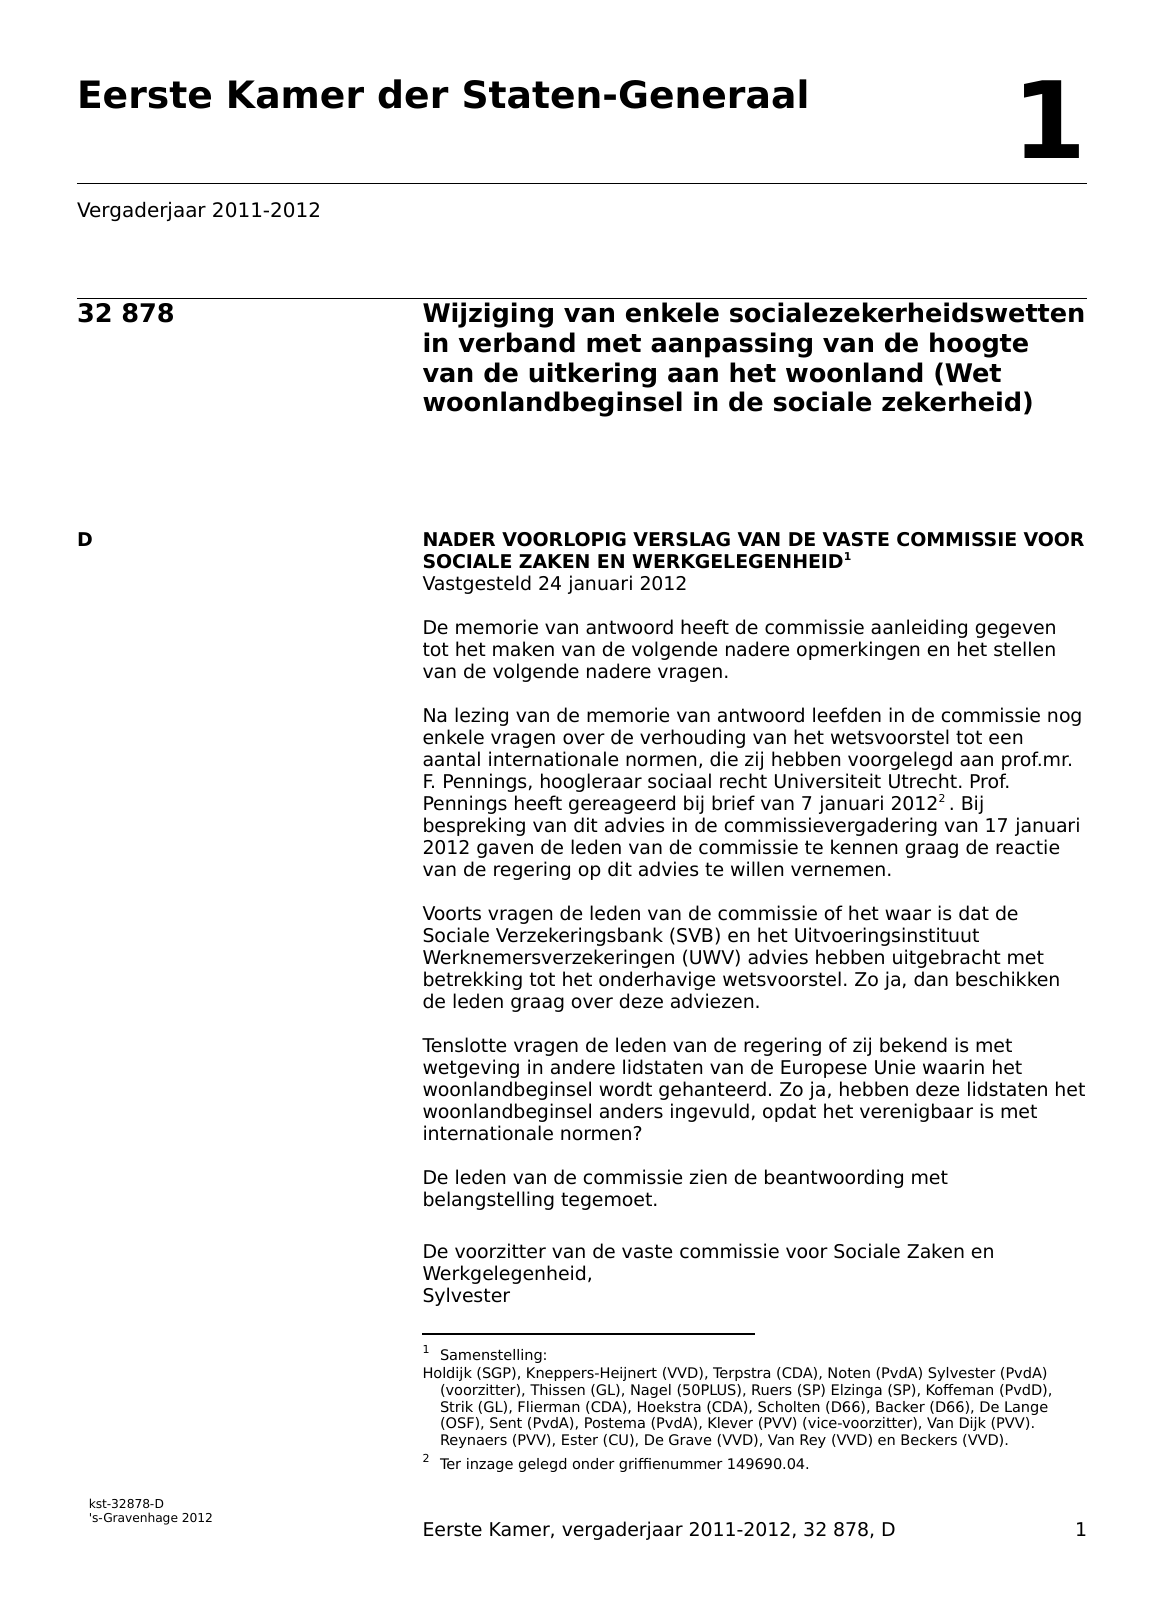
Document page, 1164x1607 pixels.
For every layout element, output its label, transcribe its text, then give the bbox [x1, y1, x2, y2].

text De memorie van antwoord heeft de commissie aanleiding gegeven tot het maken van de volgende nadere opmerkingen en het stellen van de volgende nadere vragen. [422, 617, 1087, 683]
table_header 1 [886, 59, 1087, 183]
text Voorts vragen de leden van de commissie of het waar is dat de Sociale Verzekeringsbank (SVB) en het Uitvoeringsinstituut Werknemersverzekeringen (UWV) advies hebben uitgebracht met betrekking tot het onderhavige wetsvoorstel. Zo ja, dan beschikken de leden graag over deze adviezen. [422, 903, 1087, 1013]
text Vastgesteld 24 januari 2012 [422, 573, 1087, 595]
text De leden van de commissie zien de beantwoording met belangstelling tegemoet. [422, 1167, 1087, 1211]
subtitle D NADER VOORLOPIG VERSLAG VAN DE VASTE COMMISSIE VOOR SOCIALE ZAKEN EN WERKGELEGENHEID [77, 529, 1087, 573]
table_cell Vergaderjaar 2011-2012 [77, 184, 1087, 298]
text Holdijk (SGP), Kneppers-Heijnert (VVD), Terpstra (CDA), Noten (PvdA) Sylvester (PvdA) (voorzitter), Thissen (GL), Nagel (50PLUS), Ruers (SP) Elzinga (SP), Koffeman (PvdD), Strik (GL), Flierman (CDA), Hoekstra (CDA), Scholten (D66), Backer (D66), De Lange (OSF), Sent (PvdA), Postema (PvdA), Klever (PVV) (vice-voorzitter), Van Dijk (PVV). Reynaers (PVV), Ester (CU), De Grave (VVD), Van Rey (VVD) en Beckers (VVD). [422, 1365, 1087, 1449]
text Samenstelling: [422, 1343, 1087, 1365]
table_header Eerste Kamer der Staten-Generaal [77, 59, 886, 183]
text De voorzitter van de vaste commissie voor Sociale Zaken en Werkgelegenheid, Sylvester [422, 1241, 1087, 1307]
subtitle 32 878 Wijziging van enkele socialezekerheidswetten in verband met aanpassing van de hoogte van de uitkering aan het woonland (Wet woonlandbeginsel in de sociale zekerheid) [77, 299, 1087, 418]
text kst-32878-D [88, 1497, 323, 1511]
text Tenslotte vragen de leden van de regering of zij bekend is met wetgeving in andere lidstaten van de Europese Unie waarin het woonlandbeginsel wordt gehanteerd. Zo ja, hebben deze lidstaten het woonlandbeginsel anders ingevuld, opdat het verenigbaar is met internationale normen? [422, 1035, 1087, 1145]
text Na lezing van de memorie van antwoord leefden in de commissie nog enkele vragen over de verhouding van het wetsvoorstel tot een aantal internationale normen, die zij hebben voorgelegd aan prof.mr. F. Pennings, hoogleraar sociaal recht Universiteit Utrecht. Prof. Pennings heeft gereageerd bij brief van 7 januari 2012. Bij bespreking van dit advies in de commissievergadering van 17 januari 2012 gaven de leden van de commissie te kennen graag de reactie van de regering op dit advies te willen vernemen. [422, 705, 1087, 881]
text Ter inzage gelegd onder griffienummer 149690.04. [422, 1452, 1087, 1474]
text 's-Gravenhage 2012 [88, 1511, 323, 1525]
